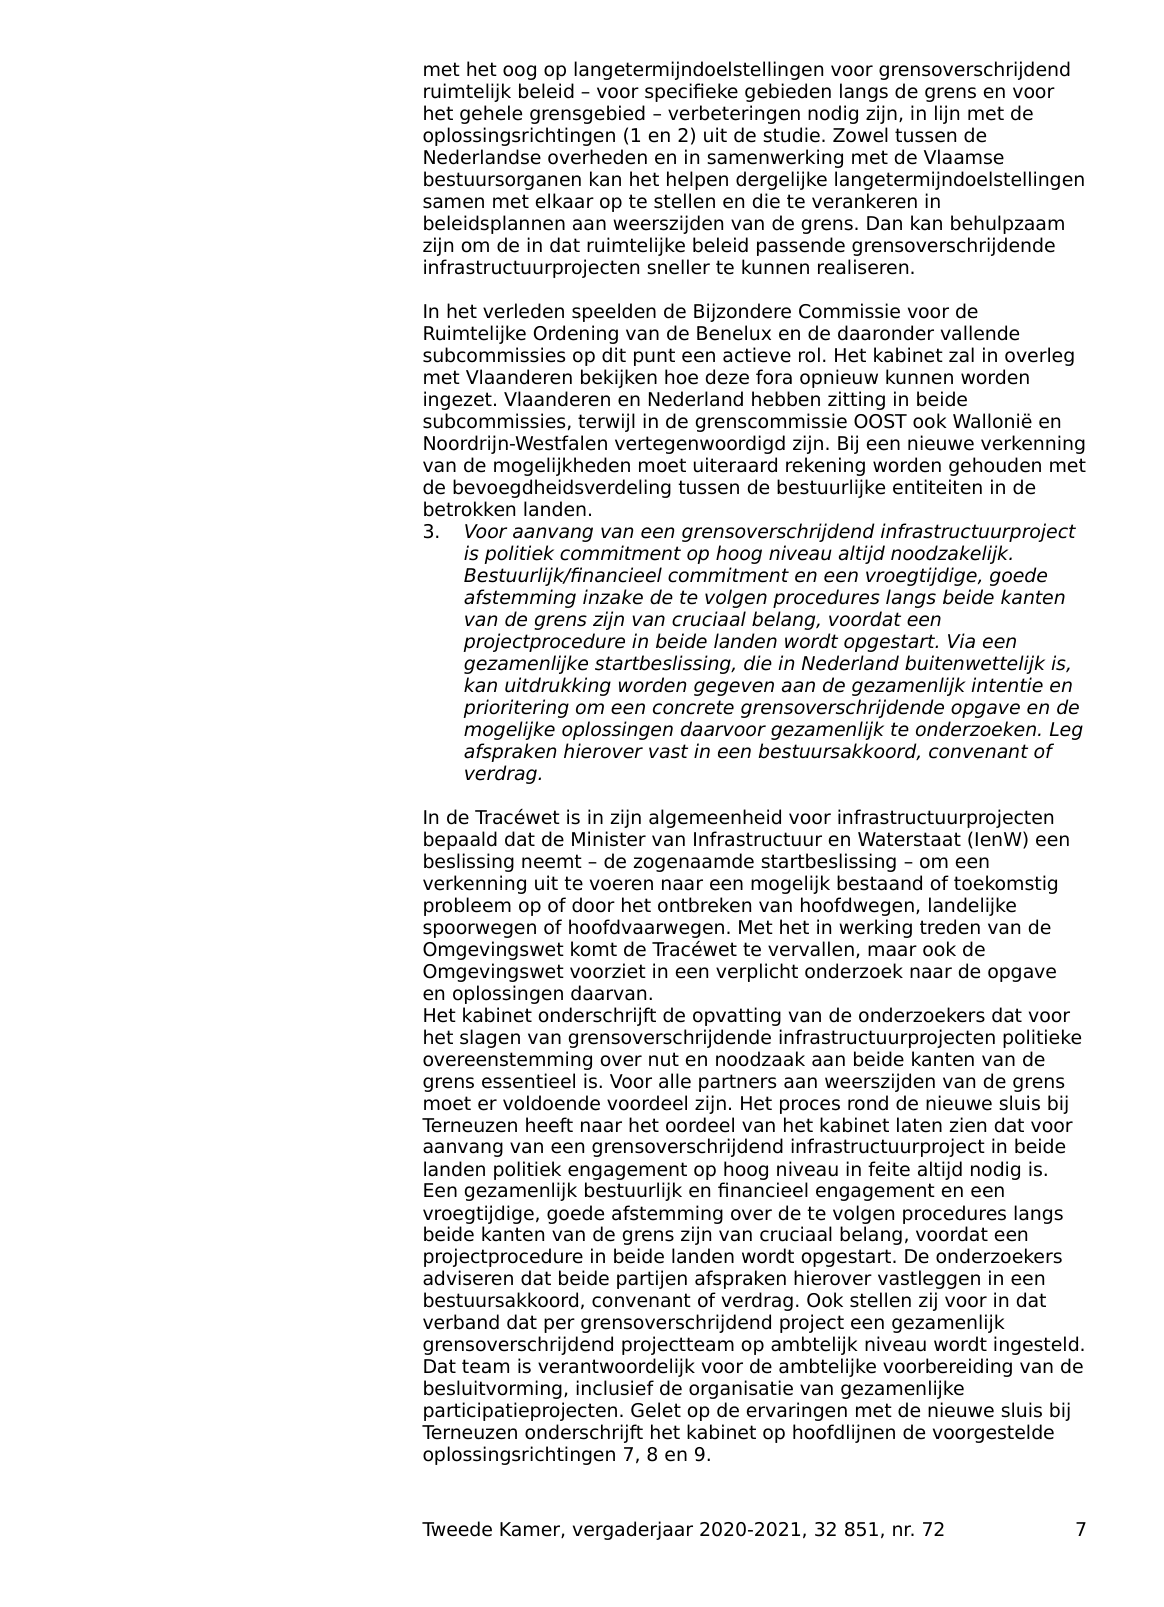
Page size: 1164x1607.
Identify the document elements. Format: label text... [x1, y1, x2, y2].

text met het oog op langetermijndoelstellingen voor grensoverschrijdend ruimtelijk beleid – voor specifieke gebieden langs de grens en voor het gehele grensgebied – verbeteringen nodig zijn, in lijn met de oplossingsrichtingen (1 en 2) uit de studie. Zowel tussen de Nederlandse overheden en in samenwerking met de Vlaamse bestuursorganen kan het helpen dergelijke langetermijndoelstellingen samen met elkaar op te stellen en die te verankeren in beleidsplannen aan weerszijden van de grens. Dan kan behulpzaam zijn om de in dat ruimtelijke beleid passende grensoverschrijdende infrastructuurprojecten sneller te kunnen realiseren. [422, 59, 1087, 279]
text In het verleden speelden de Bijzondere Commissie voor de Ruimtelijke Ordening van de Benelux en de daaronder vallende subcommissies op dit punt een actieve rol. Het kabinet zal in overleg met Vlaanderen bekijken hoe deze fora opnieuw kunnen worden ingezet. Vlaanderen en Nederland hebben zitting in beide subcommissies, terwijl in de grenscommissie OOST ook Wallonië en Noordrijn-Westfalen vertegenwoordigd zijn. Bij een nieuwe verkenning van de mogelijkheden moet uiteraard rekening worden gehouden met de bevoegdheidsverdeling tussen de bestuurlijke entiteiten in de betrokken landen. [422, 301, 1087, 521]
text Het kabinet onderschrijft de opvatting van de onderzoekers dat voor het slagen van grensoverschrijdende infrastructuurprojecten politieke overeenstemming over nut en noodzaak aan beide kanten van de grens essentieel is. Voor alle partners aan weerszijden van de grens moet er voldoende voordeel zijn. Het proces rond de nieuwe sluis bij Terneuzen heeft naar het oordeel van het kabinet laten zien dat voor aanvang van een grensoverschrijdend infrastructuurproject in beide landen politiek engagement op hoog niveau in feite altijd nodig is. Een gezamenlijk bestuurlijk en financieel engagement en een vroegtijdige, goede afstemming over de te volgen procedures langs beide kanten van de grens zijn van cruciaal belang, voordat een projectprocedure in beide landen wordt opgestart. De onderzoekers adviseren dat beide partijen afspraken hierover vastleggen in een bestuursakkoord, convenant of verdrag. Ook stellen zij voor in dat verband dat per grensoverschrijdend project een gezamenlijk grensoverschrijdend projectteam op ambtelijk niveau wordt ingesteld. Dat team is verantwoordelijk voor de ambtelijke voorbereiding van de besluitvorming, inclusief de organisatie van gezamenlijke participatieprojecten. Gelet op de ervaringen met de nieuwe sluis bij Terneuzen onderschrijft het kabinet op hoofdlijnen de voorgestelde oplossingsrichtingen 7, 8 en 9. [422, 1004, 1087, 1466]
text 3. Voor aanvang van een grensoverschrijdend infrastructuurproject is politiek commitment op hoog niveau altijd noodzakelijk. Bestuurlijk/financieel commitment en een vroegtijdige, goede afstemming inzake de te volgen procedures langs beide kanten van de grens zijn van cruciaal belang, voordat een projectprocedure in beide landen wordt opgestart. Via een gezamenlijke startbeslissing, die in Nederland buitenwettelijk is, kan uitdrukking worden gegeven aan de gezamenlijk intentie en prioritering om een concrete grensoverschrijdende opgave en de mogelijke oplossingen daarvoor gezamenlijk te onderzoeken. Leg afspraken hierover vast in een bestuursakkoord, convenant of verdrag. [422, 521, 1087, 784]
text In de Tracéwet is in zijn algemeenheid voor infrastructuurprojecten bepaald dat de Minister van Infrastructuur en Waterstaat (IenW) een beslissing neemt – de zogenaamde startbeslissing – om een verkenning uit te voeren naar een mogelijk bestaand of toekomstig probleem op of door het ontbreken van hoofdwegen, landelijke spoorwegen of hoofdvaarwegen. Met het in werking treden van de Omgevingswet komt de Tracéwet te vervallen, maar ook de Omgevingswet voorziet in een verplicht onderzoek naar de opgave en oplossingen daarvan. [422, 807, 1087, 1004]
